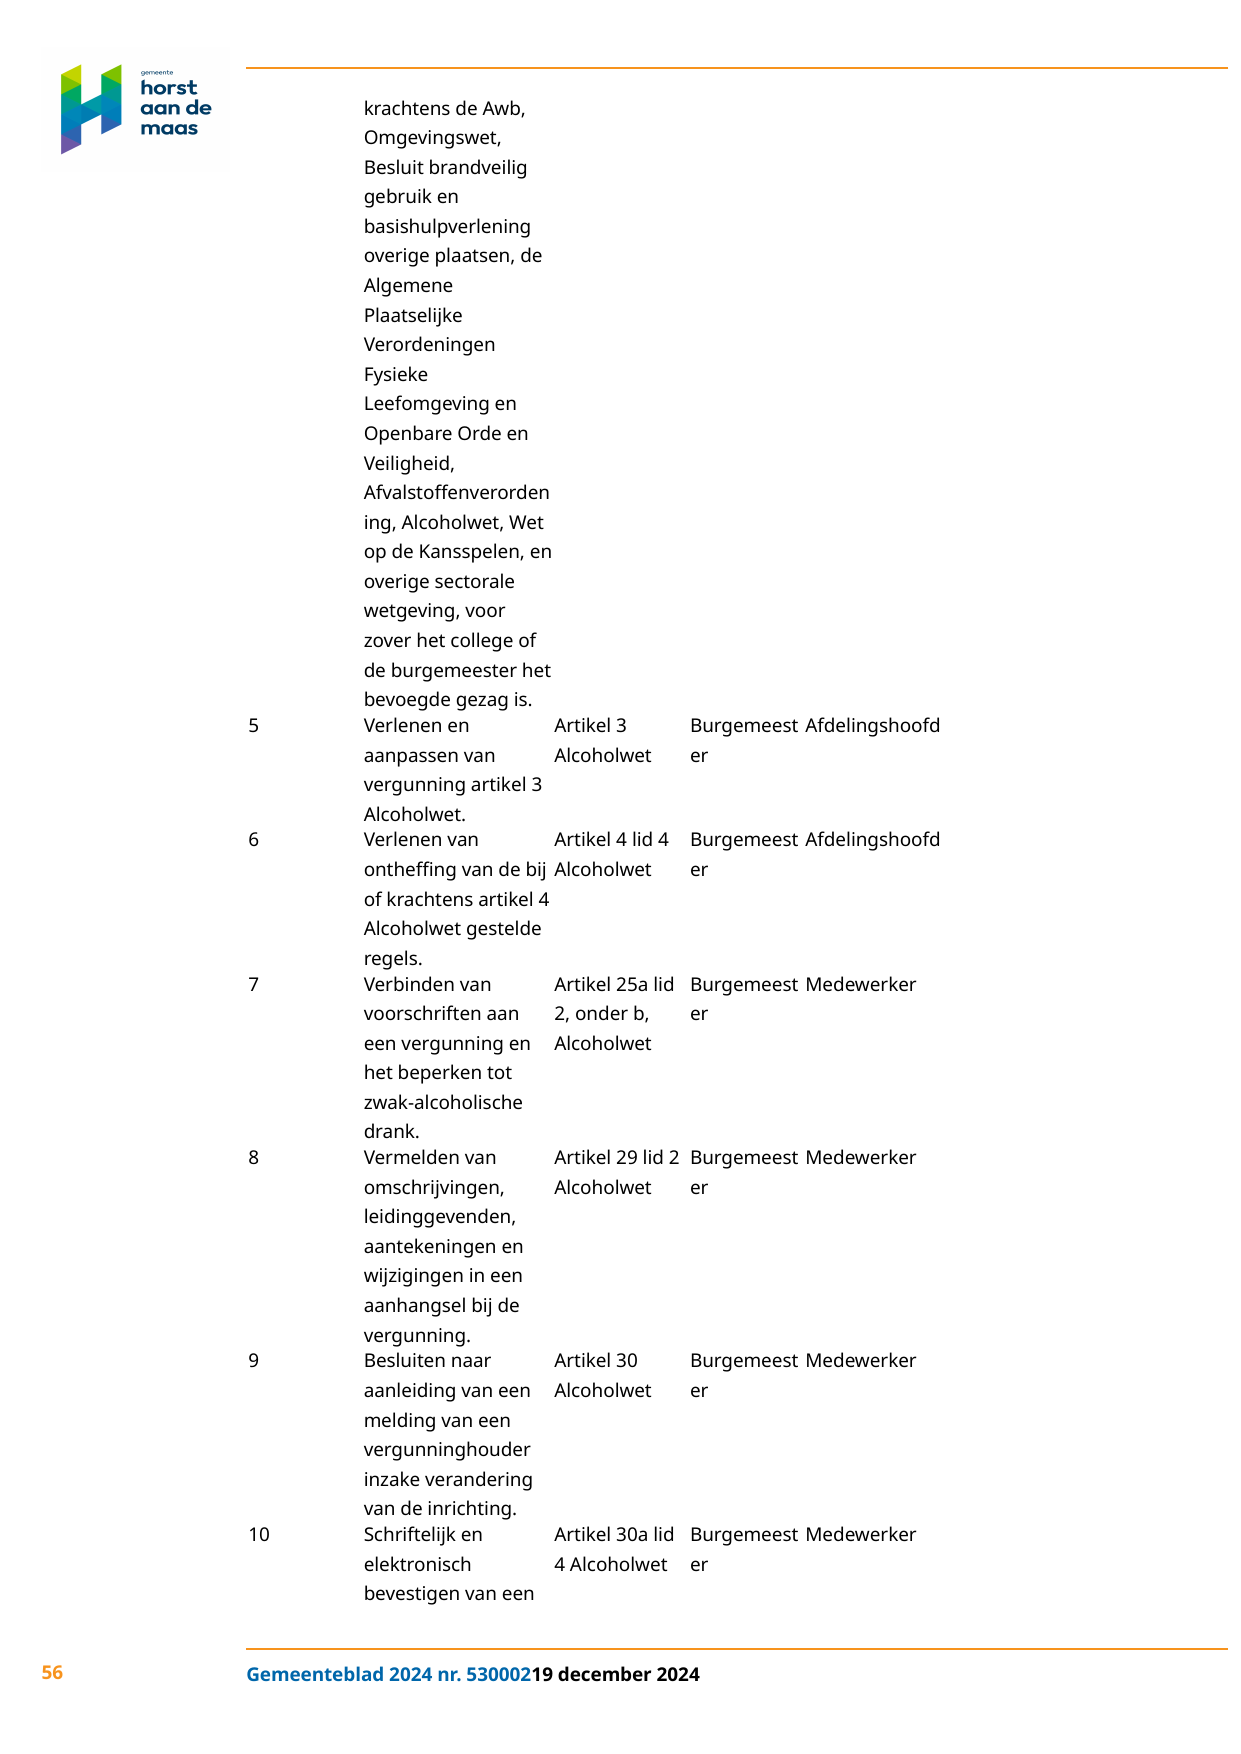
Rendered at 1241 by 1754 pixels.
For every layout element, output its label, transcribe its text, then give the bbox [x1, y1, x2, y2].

table_cell Artikel 4 lid 4 Alcoholwet [554, 827, 690, 971]
table_cell [690, 95, 805, 712]
picture [41, 47, 231, 172]
table_cell [805, 95, 971, 712]
table_cell Besluiten naar aanleiding van een melding van een vergunninghouder inzake verandering van de inrichting. [364, 1348, 554, 1521]
table_cell [248, 95, 363, 712]
table_cell Artikel 30a lid 4 Alcoholwet [554, 1521, 690, 1606]
table_cell Burgemeester [690, 712, 805, 827]
table_cell [971, 1144, 1152, 1348]
table_cell Artikel 29 lid 2 Alcoholwet [554, 1144, 690, 1348]
table_cell Medewerker [805, 1521, 971, 1606]
table_cell Vermelden van omschrijvingen, leidinggevenden, aantekeningen en wijzigingen in een aanhangsel bij de vergunning. [364, 1144, 554, 1348]
table_cell [971, 827, 1152, 971]
table_cell Artikel 30 Alcoholwet [554, 1348, 690, 1521]
table_cell 7 [248, 971, 363, 1144]
table_cell Verlenen van ontheffing van de bij of krachtens artikel 4 Alcoholwet gestelde regels. [364, 827, 554, 971]
table_cell 5 [248, 712, 363, 827]
table_cell [971, 712, 1152, 827]
table_cell Burgemeester [690, 1144, 805, 1348]
table_cell Schriftelijk en elektronisch bevestigen van een [364, 1521, 554, 1606]
table_cell [971, 95, 1152, 712]
table_cell Medewerker [805, 971, 971, 1144]
table_cell Verlenen en aanpassen van vergunning artikel 3 Alcoholwet. [364, 712, 554, 827]
table_cell [971, 971, 1152, 1144]
table_cell [971, 1521, 1152, 1606]
table_cell Burgemeester [690, 827, 805, 971]
table_cell 8 [248, 1144, 363, 1348]
table_cell Afdelingshoofd [805, 827, 971, 971]
table_cell 9 [248, 1348, 363, 1521]
table_cell 10 [248, 1521, 363, 1606]
table_cell krachtens de Awb, Omgevingswet, Besluit brandveilig gebruik en basishulpverlening overige plaatsen, de Algemene Plaatselijke Verordeningen Fysieke Leefomgeving en Openbare Orde en Veiligheid, Afvalstoffenverordening, Alcoholwet, Wet op de Kansspelen, en overige sectorale wetgeving, voor zover het college of de burgemeester het bevoegde gezag is. [364, 95, 554, 712]
table_cell [971, 1348, 1152, 1521]
table_cell Burgemeester [690, 1521, 805, 1606]
table_cell Burgemeester [690, 1348, 805, 1521]
table_cell Medewerker [805, 1348, 971, 1521]
table_cell Artikel 25a lid 2, onder b, Alcoholwet [554, 971, 690, 1144]
table_cell Burgemeester [690, 971, 805, 1144]
table_cell [554, 95, 690, 712]
table_cell Artikel 3 Alcoholwet [554, 712, 690, 827]
table_cell 6 [248, 827, 363, 971]
table_cell Medewerker [805, 1144, 971, 1348]
table_cell Verbinden van voorschriften aan een vergunning en het beperken tot zwak-alcoholische drank. [364, 971, 554, 1144]
table_cell Afdelingshoofd [805, 712, 971, 827]
